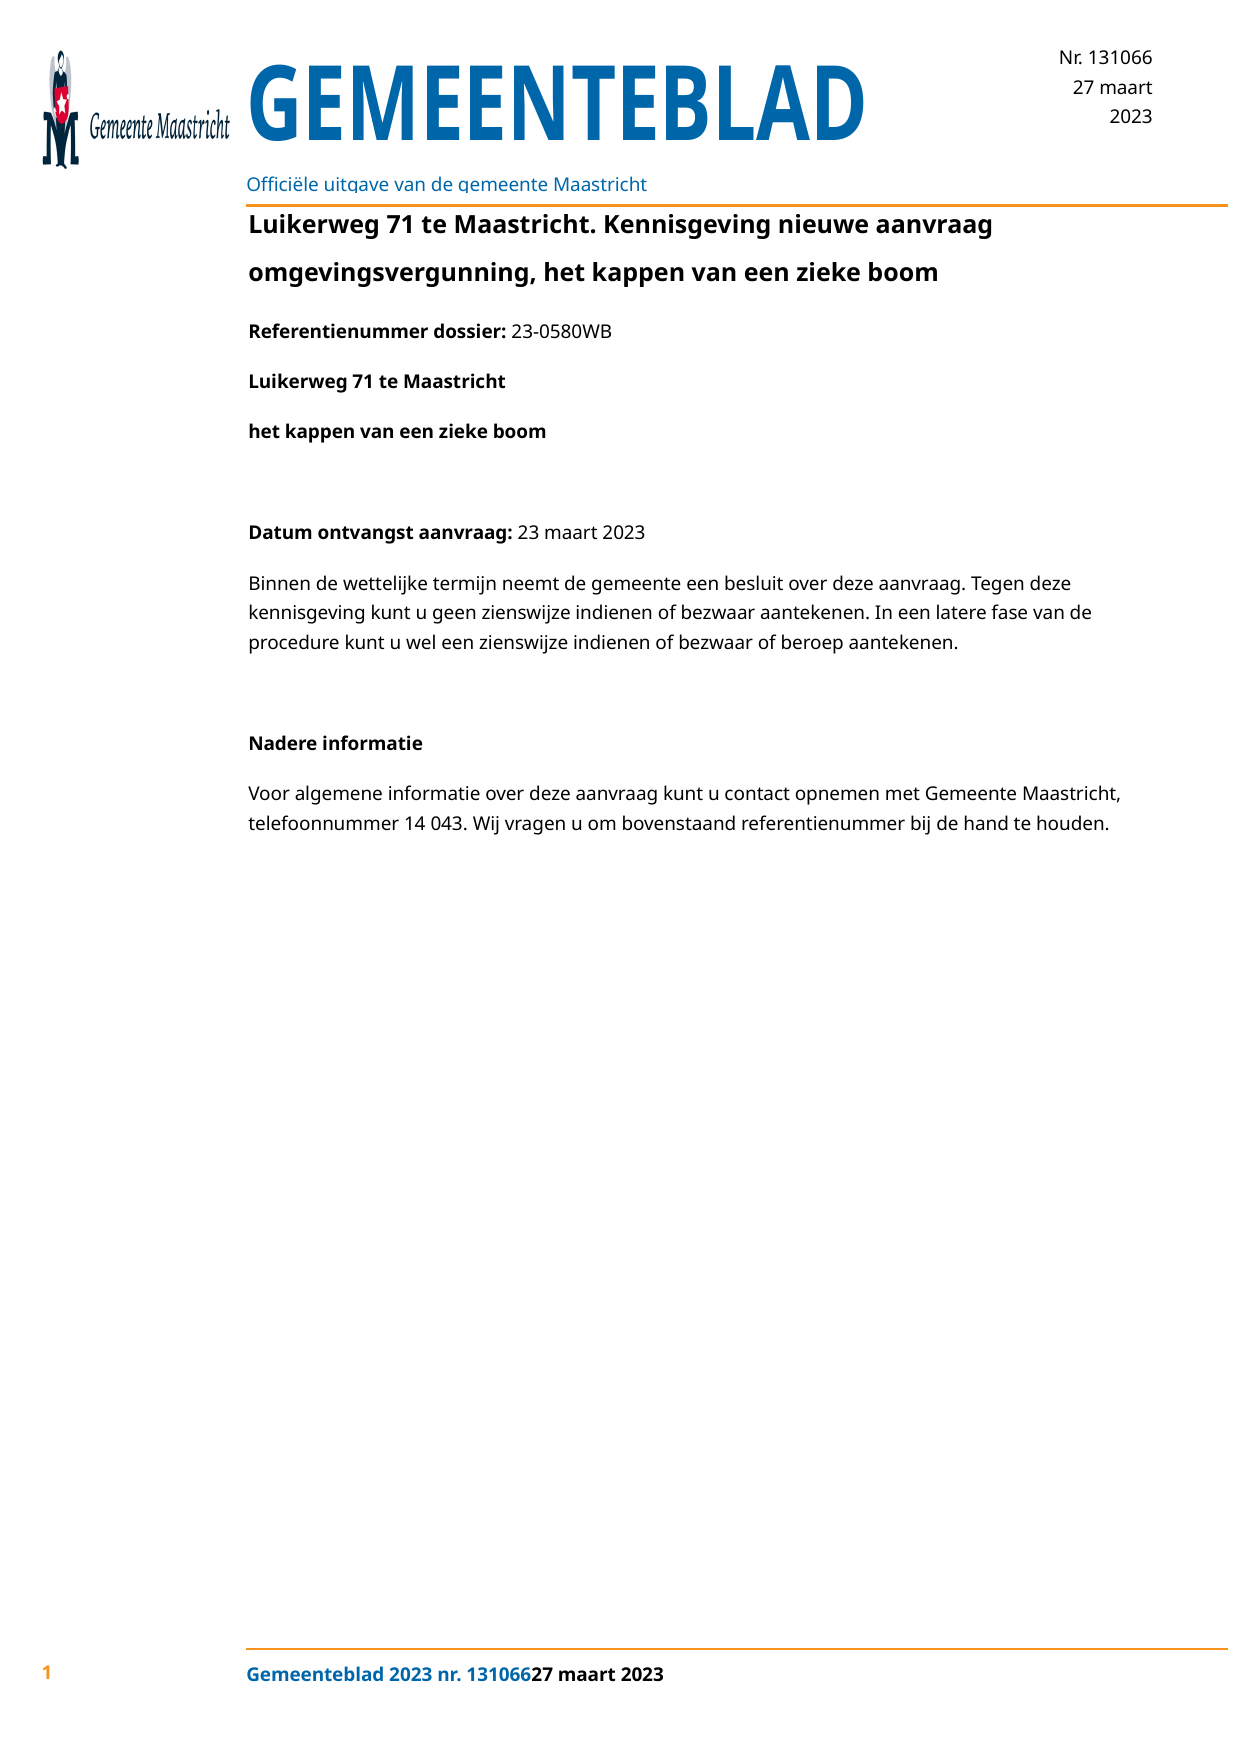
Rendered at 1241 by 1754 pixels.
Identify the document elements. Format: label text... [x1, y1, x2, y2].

text het kappen van een zieke boom [248, 419, 1152, 444]
text Referentienummer dossier: 23-0580WB [248, 318, 1152, 344]
text Nadere informatie [248, 730, 1152, 756]
text Datum ontvangst aanvraag: 23 maart 2023 [248, 519, 1152, 545]
picture [41, 47, 231, 172]
text Binnen de wettelijke termijn neemt de gemeente een besluit over deze aanvraag. Tegen deze kennisgeving kunt u geen zienswijze indienen of bezwaar aantekenen. In een latere fase van de procedure kunt u wel een zienswijze indienen of bezwaar of beroep aantekenen. [248, 570, 1152, 655]
text Luikerweg 71 te Maastricht [248, 368, 1152, 394]
text Luikerweg 71 te Maastricht. Kennisgeving nieuwe aanvraag omgevingsvergunning, het kappen van een zieke boom [248, 207, 1152, 288]
text Voor algemene informatie over deze aanvraag kunt u contact opnemen met Gemeente Maastricht, telefoonnummer 14 043. Wij vragen u om bovenstaand referentienummer bij de hand te houden. [248, 780, 1152, 836]
